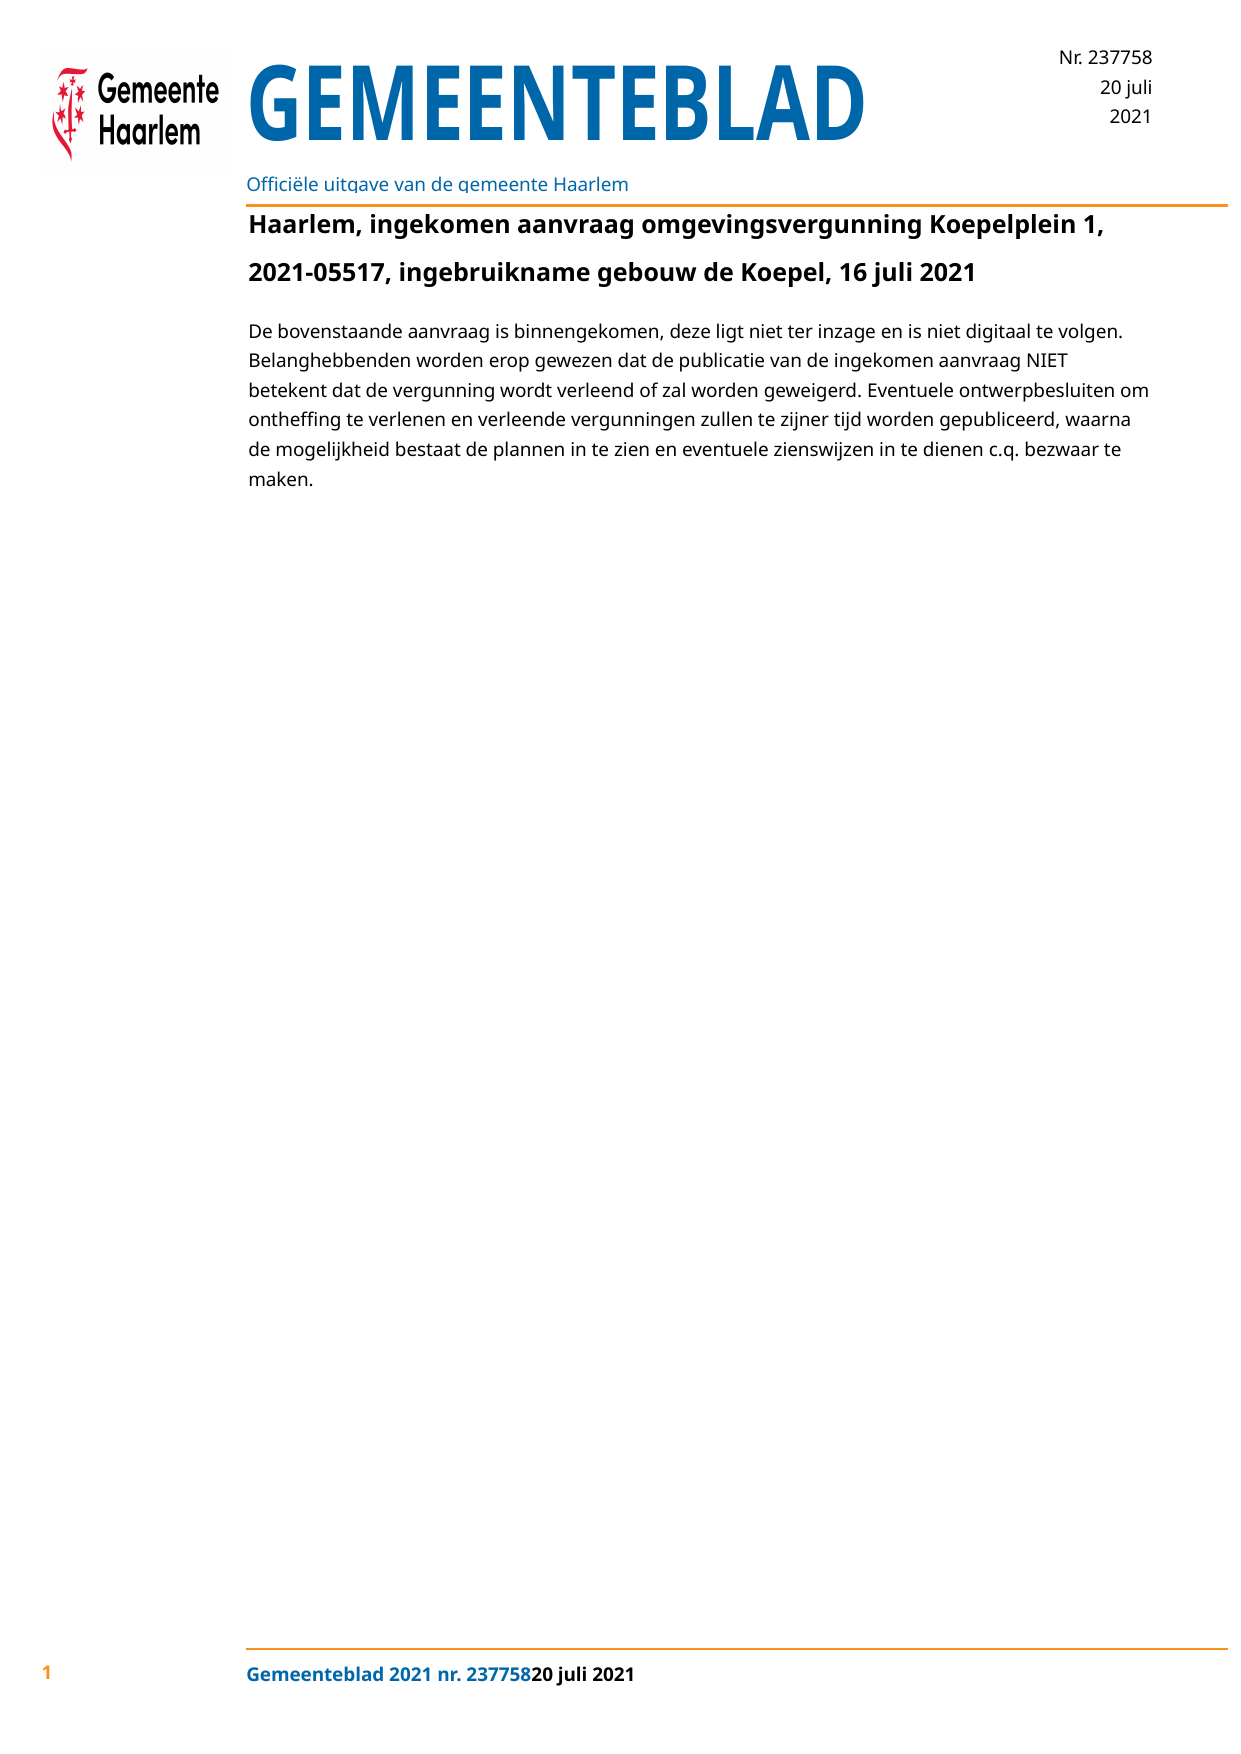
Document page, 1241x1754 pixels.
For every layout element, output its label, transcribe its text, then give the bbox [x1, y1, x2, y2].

text De bovenstaande aanvraag is binnengekomen, deze ligt niet ter inzage en is niet digitaal te volgen. Belanghebbenden worden erop gewezen dat de publicatie van de ingekomen aanvraag NIET betekent dat de vergunning wordt verleend of zal worden geweigerd. Eventuele ontwerpbesluiten om ontheffing te verlenen en verleende vergunningen zullen te zijner tijd worden gepubliceerd, waarna de mogelijkheid bestaat de plannen in te zien en eventuele zienswijzen in te dienen c.q. bezwaar te maken. [248, 318, 1152, 492]
text Haarlem, ingekomen aanvraag omgevingsvergunning Koepelplein 1, 2021-05517, ingebruikname gebouw de Koepel, 16 juli 2021 [248, 207, 1152, 288]
picture [41, 47, 231, 172]
